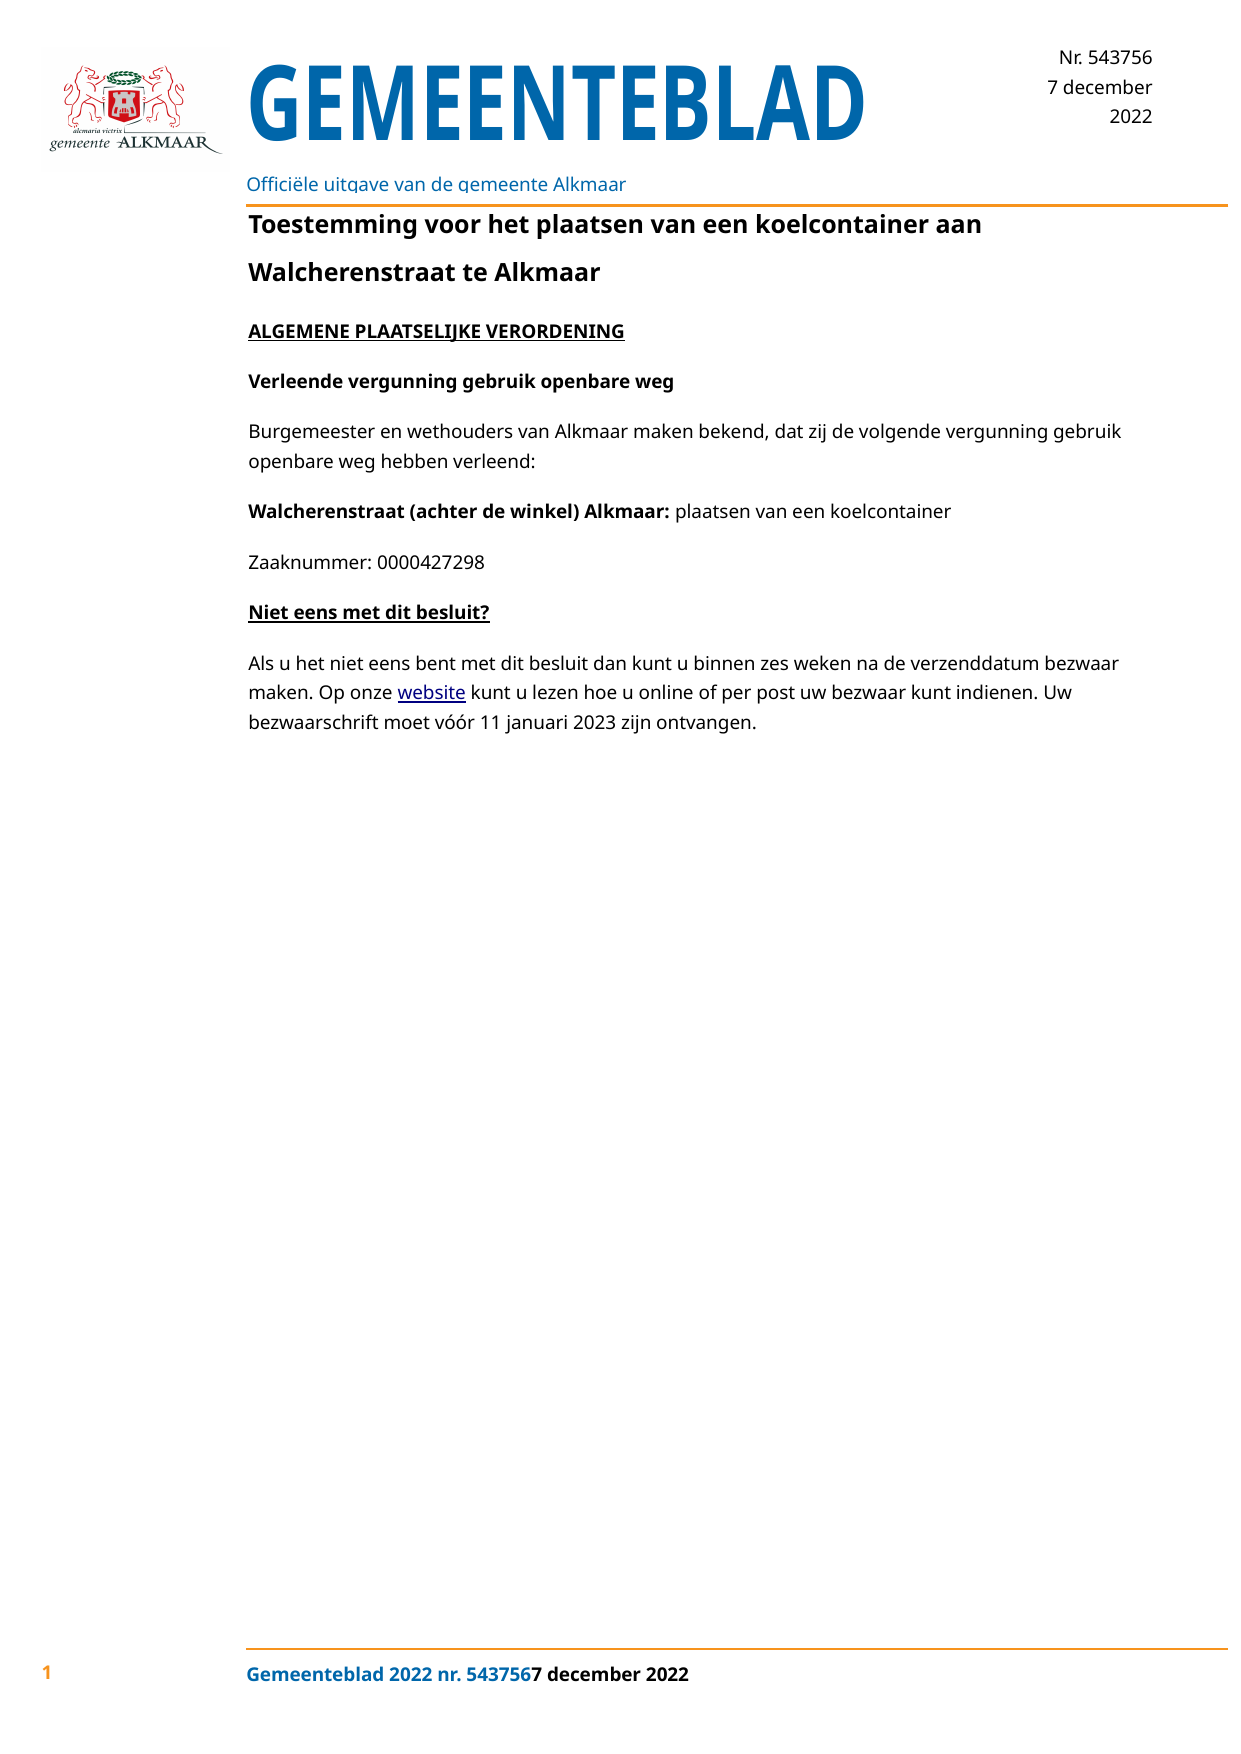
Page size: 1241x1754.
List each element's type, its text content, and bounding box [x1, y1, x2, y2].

picture [41, 47, 231, 172]
text Walcherenstraat (achter de winkel) Alkmaar: plaatsen van een koelcontainer [248, 499, 1152, 524]
text Toestemming voor het plaatsen van een koelcontainer aan Walcherenstraat te Alkmaar [248, 207, 1152, 288]
text Verleende vergunning gebruik openbare weg [248, 368, 1152, 394]
text Niet eens met dit besluit? [248, 599, 1152, 625]
text Burgemeester en wethouders van Alkmaar maken bekend, dat zij de volgende vergunning gebruik openbare weg hebben verleend: [248, 419, 1152, 474]
text Als u het niet eens bent met dit besluit dan kunt u binnen zes weken na de verzenddatum bezwaar maken. Op onze website kunt u lezen hoe u online of per post uw bezwaar kunt indienen. Uw bezwaarschrift moet vóór 11 januari 2023 zijn ontvangen. [248, 650, 1152, 735]
text ALGEMENE PLAATSELIJKE VERORDENING [248, 318, 1152, 344]
text Zaaknummer: 0000427298 [248, 549, 1152, 575]
